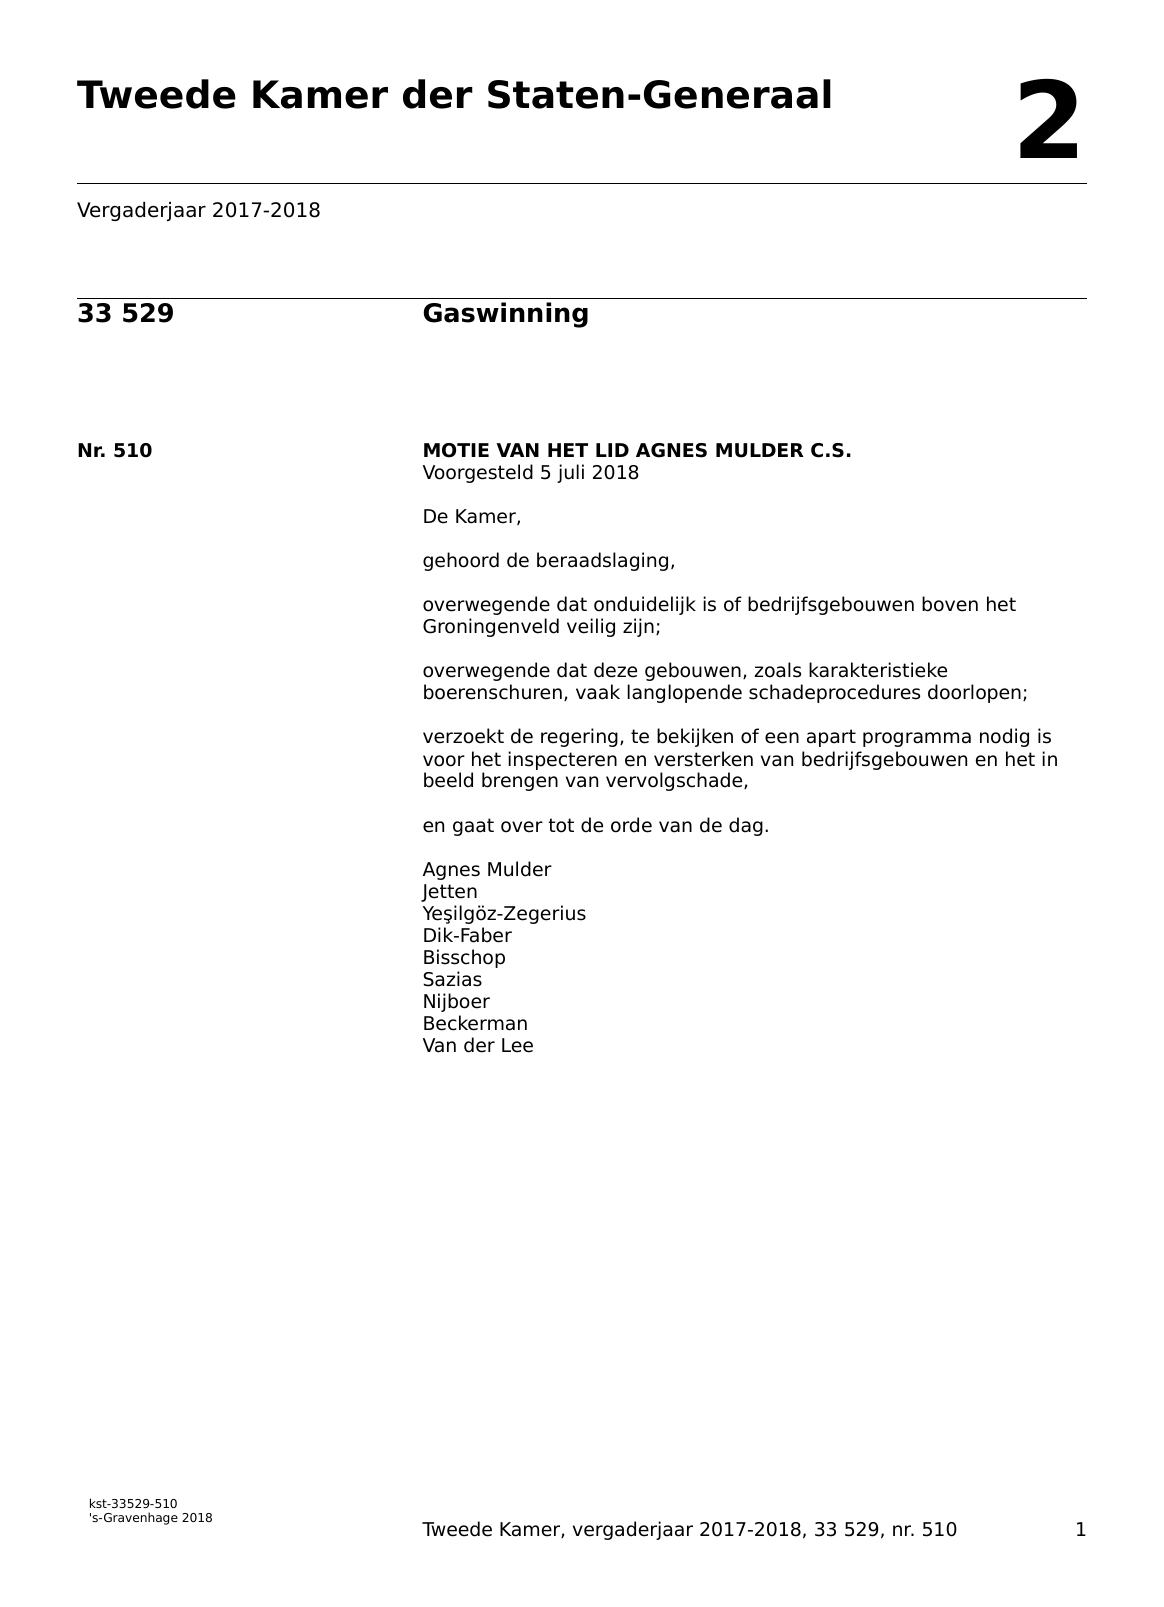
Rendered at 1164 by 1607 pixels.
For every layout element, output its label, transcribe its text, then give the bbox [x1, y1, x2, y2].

text Nijboer [422, 991, 1087, 1013]
text overwegende dat deze gebouwen, zoals karakteristieke boerenschuren, vaak langlopende schadeprocedures doorlopen; [422, 660, 1087, 704]
text Yeşilgöz-Zegerius [422, 903, 1087, 925]
table_cell Vergaderjaar 2017-2018 [77, 184, 1087, 298]
text en gaat over tot de orde van de dag. [422, 814, 1087, 837]
text kst-33529-510 [88, 1497, 323, 1511]
text Beckerman [422, 1013, 1087, 1034]
text Van der Lee [422, 1034, 1087, 1057]
text 's-Gravenhage 2018 [88, 1511, 323, 1525]
text Dik-Faber [422, 925, 1087, 947]
text gehoord de beraadslaging, [422, 550, 1087, 572]
subtitle Nr. 510 MOTIE VAN HET LID AGNES MULDER C.S. [77, 440, 1087, 462]
text verzoekt de regering, te bekijken of een apart programma nodig is voor het inspecteren en versterken van bedrijfsgebouwen en het in beeld brengen van vervolgschade, [422, 726, 1087, 792]
table_header 2 [886, 59, 1087, 183]
subtitle 33 529 Gaswinning [77, 299, 1087, 329]
text Bisschop [422, 947, 1087, 969]
table_header Tweede Kamer der Staten-Generaal [77, 59, 886, 183]
text De Kamer, [422, 506, 1087, 528]
text Agnes Mulder [422, 859, 1087, 881]
text Jetten [422, 881, 1087, 903]
text Voorgesteld 5 juli 2018 [422, 462, 1087, 484]
text overwegende dat onduidelijk is of bedrijfsgebouwen boven het Groningenveld veilig zijn; [422, 594, 1087, 638]
text Sazias [422, 969, 1087, 991]
